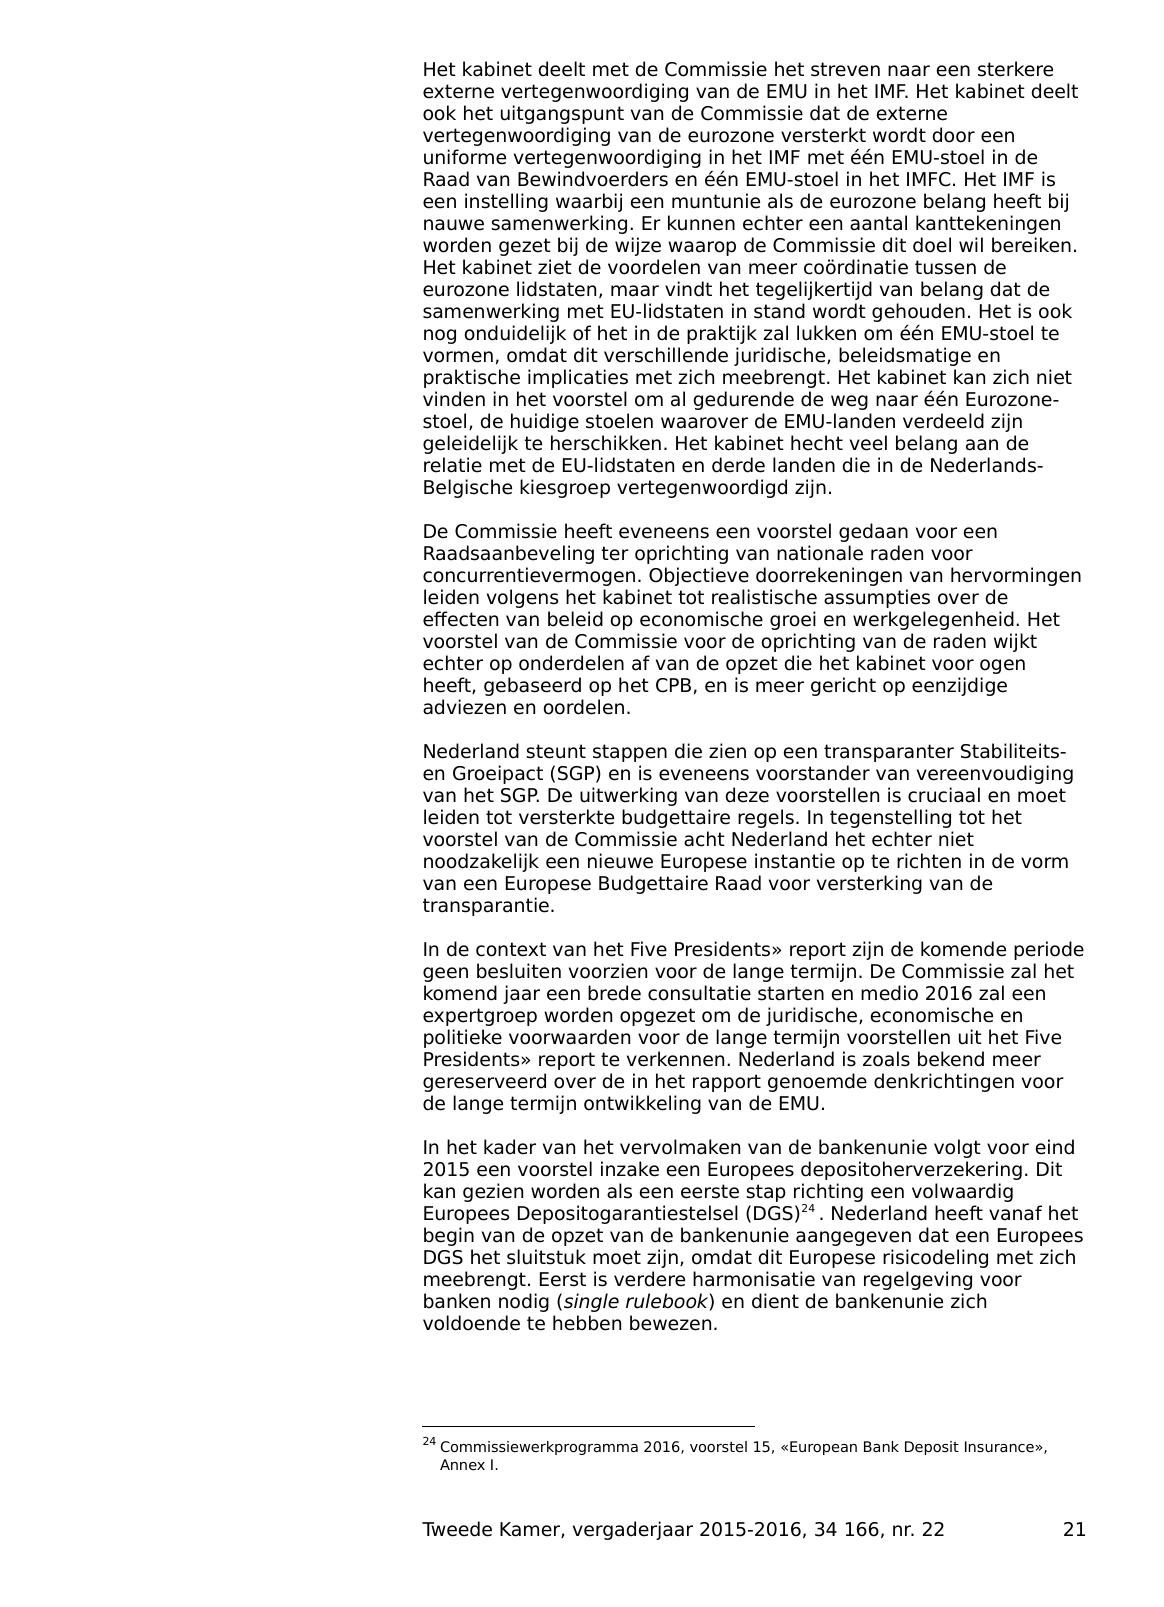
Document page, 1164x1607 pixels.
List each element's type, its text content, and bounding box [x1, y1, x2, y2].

text In het kader van het vervolmaken van de bankenunie volgt voor eind 2015 een voorstel inzake een Europees depositoherverzekering. Dit kan gezien worden als een eerste stap richting een volwaardig Europees Depositogarantiestelsel (DGS). Nederland heeft vanaf het begin van de opzet van de bankenunie aangegeven dat een Europees DGS het sluitstuk moet zijn, omdat dit Europese risicodeling met zich meebrengt. Eerst is verdere harmonisatie van regelgeving voor banken nodig (single rulebook) en dient de bankenunie zich voldoende te hebben bewezen. [422, 1137, 1087, 1335]
text Nederland steunt stappen die zien op een transparanter Stabiliteits- en Groeipact (SGP) en is eveneens voorstander van vereenvoudiging van het SGP. De uitwerking van deze voorstellen is cruciaal en moet leiden tot versterkte budgettaire regels. In tegenstelling tot het voorstel van de Commissie acht Nederland het echter niet noodzakelijk een nieuwe Europese instantie op te richten in de vorm van een Europese Budgettaire Raad voor versterking van de transparantie. [422, 741, 1087, 917]
text Het kabinet deelt met de Commissie het streven naar een sterkere externe vertegenwoordiging van de EMU in het IMF. Het kabinet deelt ook het uitgangspunt van de Commissie dat de externe vertegenwoordiging van de eurozone versterkt wordt door een uniforme vertegenwoordiging in het IMF met één EMU-stoel in de Raad van Bewindvoerders en één EMU-stoel in het IMFC. Het IMF is een instelling waarbij een muntunie als de eurozone belang heeft bij nauwe samenwerking. Er kunnen echter een aantal kanttekeningen worden gezet bij de wijze waarop de Commissie dit doel wil bereiken. Het kabinet ziet de voordelen van meer coördinatie tussen de eurozone lidstaten, maar vindt het tegelijkertijd van belang dat de samenwerking met EU-lidstaten in stand wordt gehouden. Het is ook nog onduidelijk of het in de praktijk zal lukken om één EMU-stoel te vormen, omdat dit verschillende juridische, beleidsmatige en praktische implicaties met zich meebrengt. Het kabinet kan zich niet vinden in het voorstel om al gedurende de weg naar één Eurozone-stoel, de huidige stoelen waarover de EMU-landen verdeeld zijn geleidelijk te herschikken. Het kabinet hecht veel belang aan de relatie met de EU-lidstaten en derde landen die in de Nederlands-Belgische kiesgroep vertegenwoordigd zijn. [422, 59, 1087, 499]
text De Commissie heeft eveneens een voorstel gedaan voor een Raadsaanbeveling ter oprichting van nationale raden voor concurrentievermogen. Objectieve doorrekeningen van hervormingen leiden volgens het kabinet tot realistische assumpties over de effecten van beleid op economische groei en werkgelegenheid. Het voorstel van de Commissie voor de oprichting van de raden wijkt echter op onderdelen af van de opzet die het kabinet voor ogen heeft, gebaseerd op het CPB, en is meer gericht op eenzijdige adviezen en oordelen. [422, 521, 1087, 719]
text Commissiewerkprogramma 2016, voorstel 15, «European Bank Deposit Insurance», Annex I. [422, 1435, 1087, 1474]
text In de context van het Five Presidents» report zijn de komende periode geen besluiten voorzien voor de lange termijn. De Commissie zal het komend jaar een brede consultatie starten en medio 2016 zal een expertgroep worden opgezet om de juridische, economische en politieke voorwaarden voor de lange termijn voorstellen uit het Five Presidents» report te verkennen. Nederland is zoals bekend meer gereserveerd over de in het rapport genoemde denkrichtingen voor de lange termijn ontwikkeling van de EMU. [422, 939, 1087, 1115]
